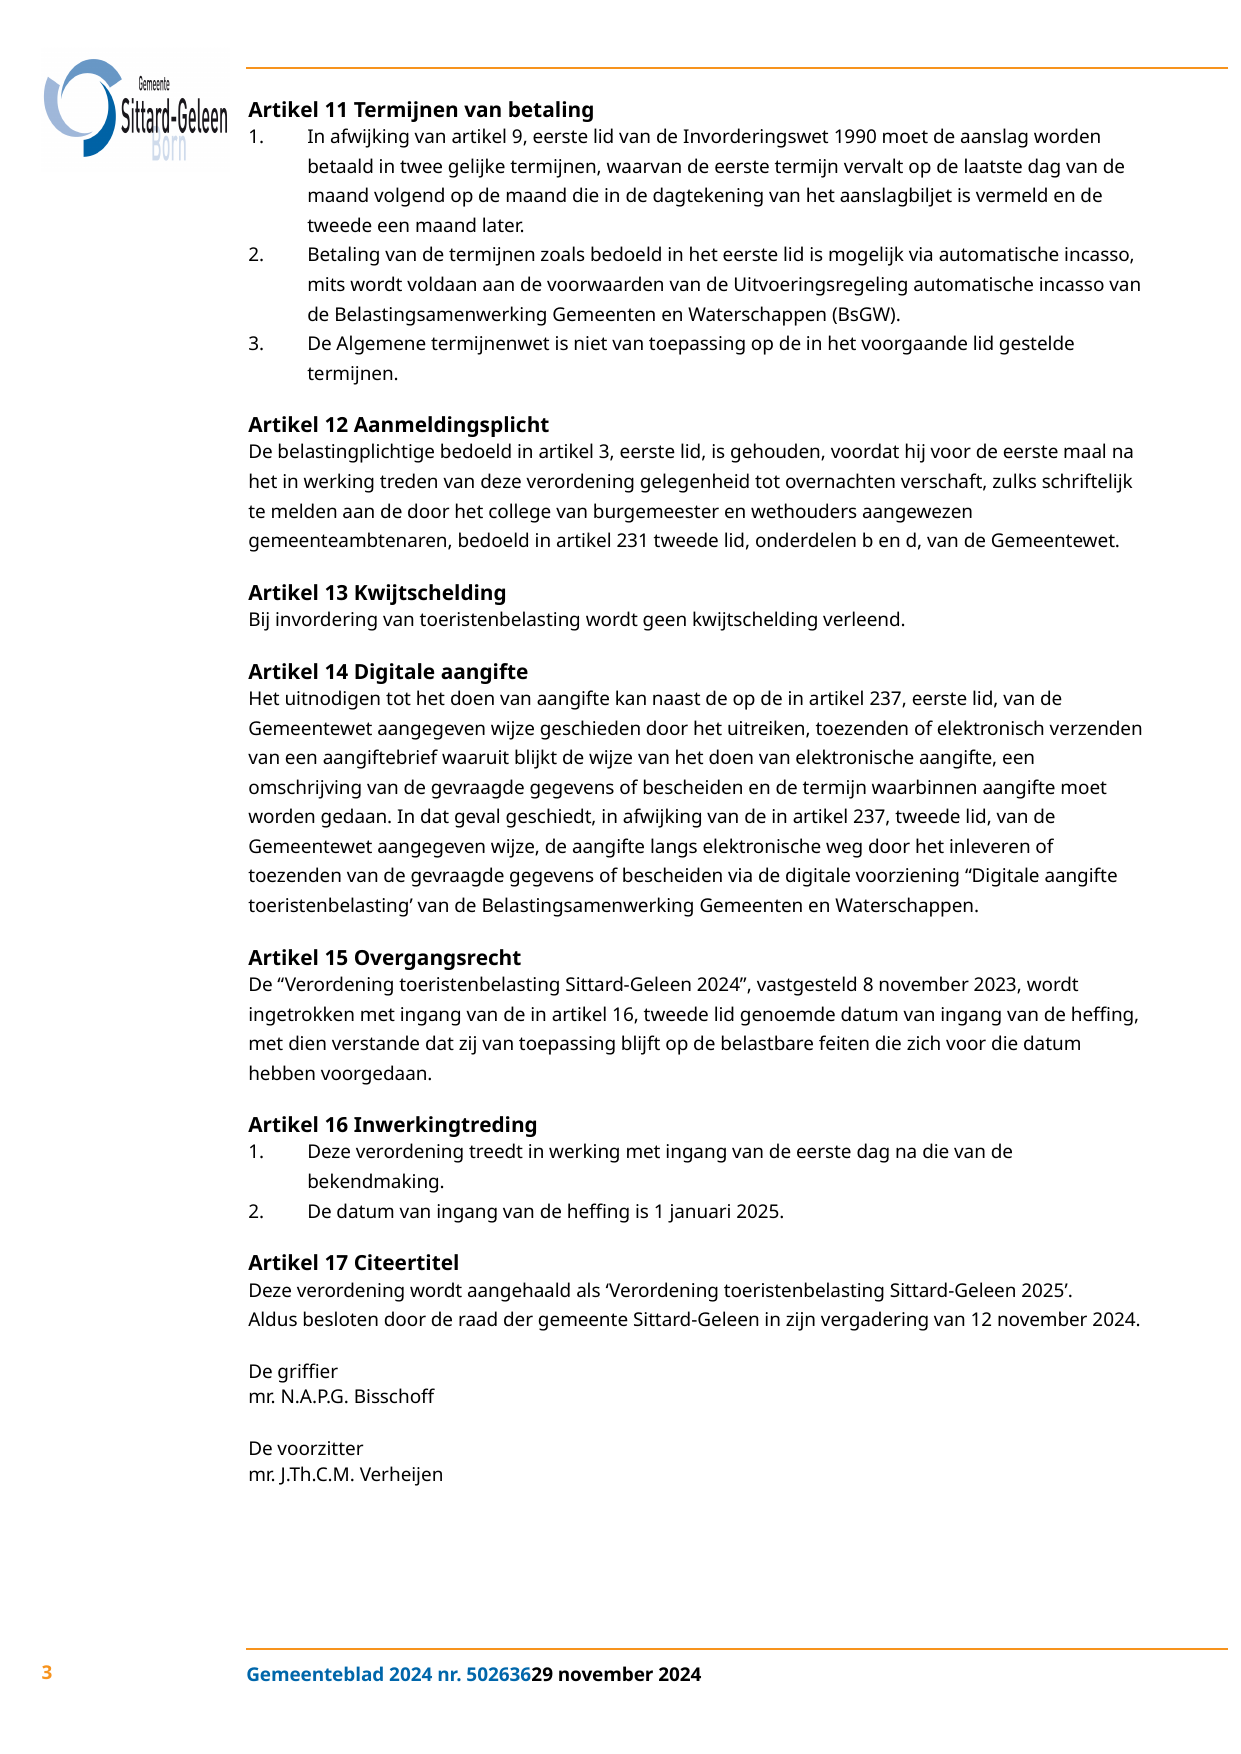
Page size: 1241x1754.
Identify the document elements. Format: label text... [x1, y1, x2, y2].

text Artikel 17 Citeertitel [248, 1248, 1152, 1277]
list Deze verordening treedt in werking met ingang van de eerste dag na die van de bekendmaking. [248, 1139, 1152, 1194]
text De griffier [248, 1358, 1152, 1383]
text De belastingplichtige bedoeld in artikel 3, eerste lid, is gehouden, voordat hij voor de eerste maal na het in werking treden van deze verordening gelegenheid tot overnachten verschaft, zulks schriftelijk te melden aan de door het college van burgemeester en wethouders aangewezen gemeenteambtenaren, bedoeld in artikel 231 tweede lid, onderdelen b en d, van de Gemeentewet. [248, 439, 1152, 553]
text mr. N.A.P.G. Bisschoff [248, 1383, 1152, 1409]
text Artikel 11 Termijnen van betaling [248, 95, 1152, 123]
text Bij invordering van toeristenbelasting wordt geen kwijtschelding verleend. [248, 606, 1152, 632]
text mr. J.Th.C.M. Verheijen [248, 1461, 1152, 1486]
list De datum van ingang van de heffing is 1 januari 2025. [248, 1198, 1152, 1224]
text Artikel 16 Inwerkingtreding [248, 1110, 1152, 1139]
list Betaling van de termijnen zoals bedoeld in het eerste lid is mogelijk via automatische incasso, mits wordt voldaan aan de voorwaarden van de Uitvoeringsregeling automatische incasso van de Belastingsamenwerking Gemeenten en Waterschappen (BsGW). [248, 242, 1152, 326]
text De voorzitter [248, 1435, 1152, 1461]
text Het uitnodigen tot het doen van aangifte kan naast de op de in artikel 237, eerste lid, van de Gemeentewet aangegeven wijze geschieden door het uitreiken, toezenden of elektronisch verzenden van een aangiftebrief waaruit blijkt de wijze van het doen van elektronische aangifte, een omschrijving van de gevraagde gegevens of bescheiden en de termijn waarbinnen aangifte moet worden gedaan. In dat geval geschiedt, in afwijking van de in artikel 237, tweede lid, van de Gemeentewet aangegeven wijze, de aangifte langs elektronische weg door het inleveren of toezenden van de gevraagde gegevens of bescheiden via de digitale voorziening “Digitale aangifte toeristenbelasting’ van de Belastingsamenwerking Gemeenten en Waterschappen. [248, 685, 1152, 918]
picture [41, 47, 231, 172]
text Artikel 12 Aanmeldingsplicht [248, 410, 1152, 439]
list In afwijking van artikel 9, eerste lid van de Invorderingswet 1990 moet de aanslag worden betaald in twee gelijke termijnen, waarvan de eerste termijn vervalt op de laatste dag van de maand volgend op de maand die in de dagtekening van het aanslagbiljet is vermeld en de tweede een maand later. [248, 123, 1152, 238]
text Artikel 15 Overgangsrecht [248, 943, 1152, 971]
text Artikel 13 Kwijtschelding [248, 578, 1152, 606]
text Artikel 14 Digitale aangifte [248, 657, 1152, 685]
text Aldus besloten door de raad der gemeente Sittard-Geleen in zijn vergadering van 12 november 2024. [248, 1306, 1152, 1332]
text Deze verordening wordt aangehaald als ‘Verordening toeristenbelasting Sittard-Geleen 2025’. [248, 1277, 1152, 1302]
text De “Verordening toeristenbelasting Sittard-Geleen 2024”, vastgesteld 8 november 2023, wordt ingetrokken met ingang van de in artikel 16, tweede lid genoemde datum van ingang van de heffing, met dien verstande dat zij van toepassing blijft op de belastbare feiten die zich voor die datum hebben voorgedaan. [248, 971, 1152, 1086]
list De Algemene termijnenwet is niet van toepassing op de in het voorgaande lid gestelde termijnen. [248, 330, 1152, 386]
